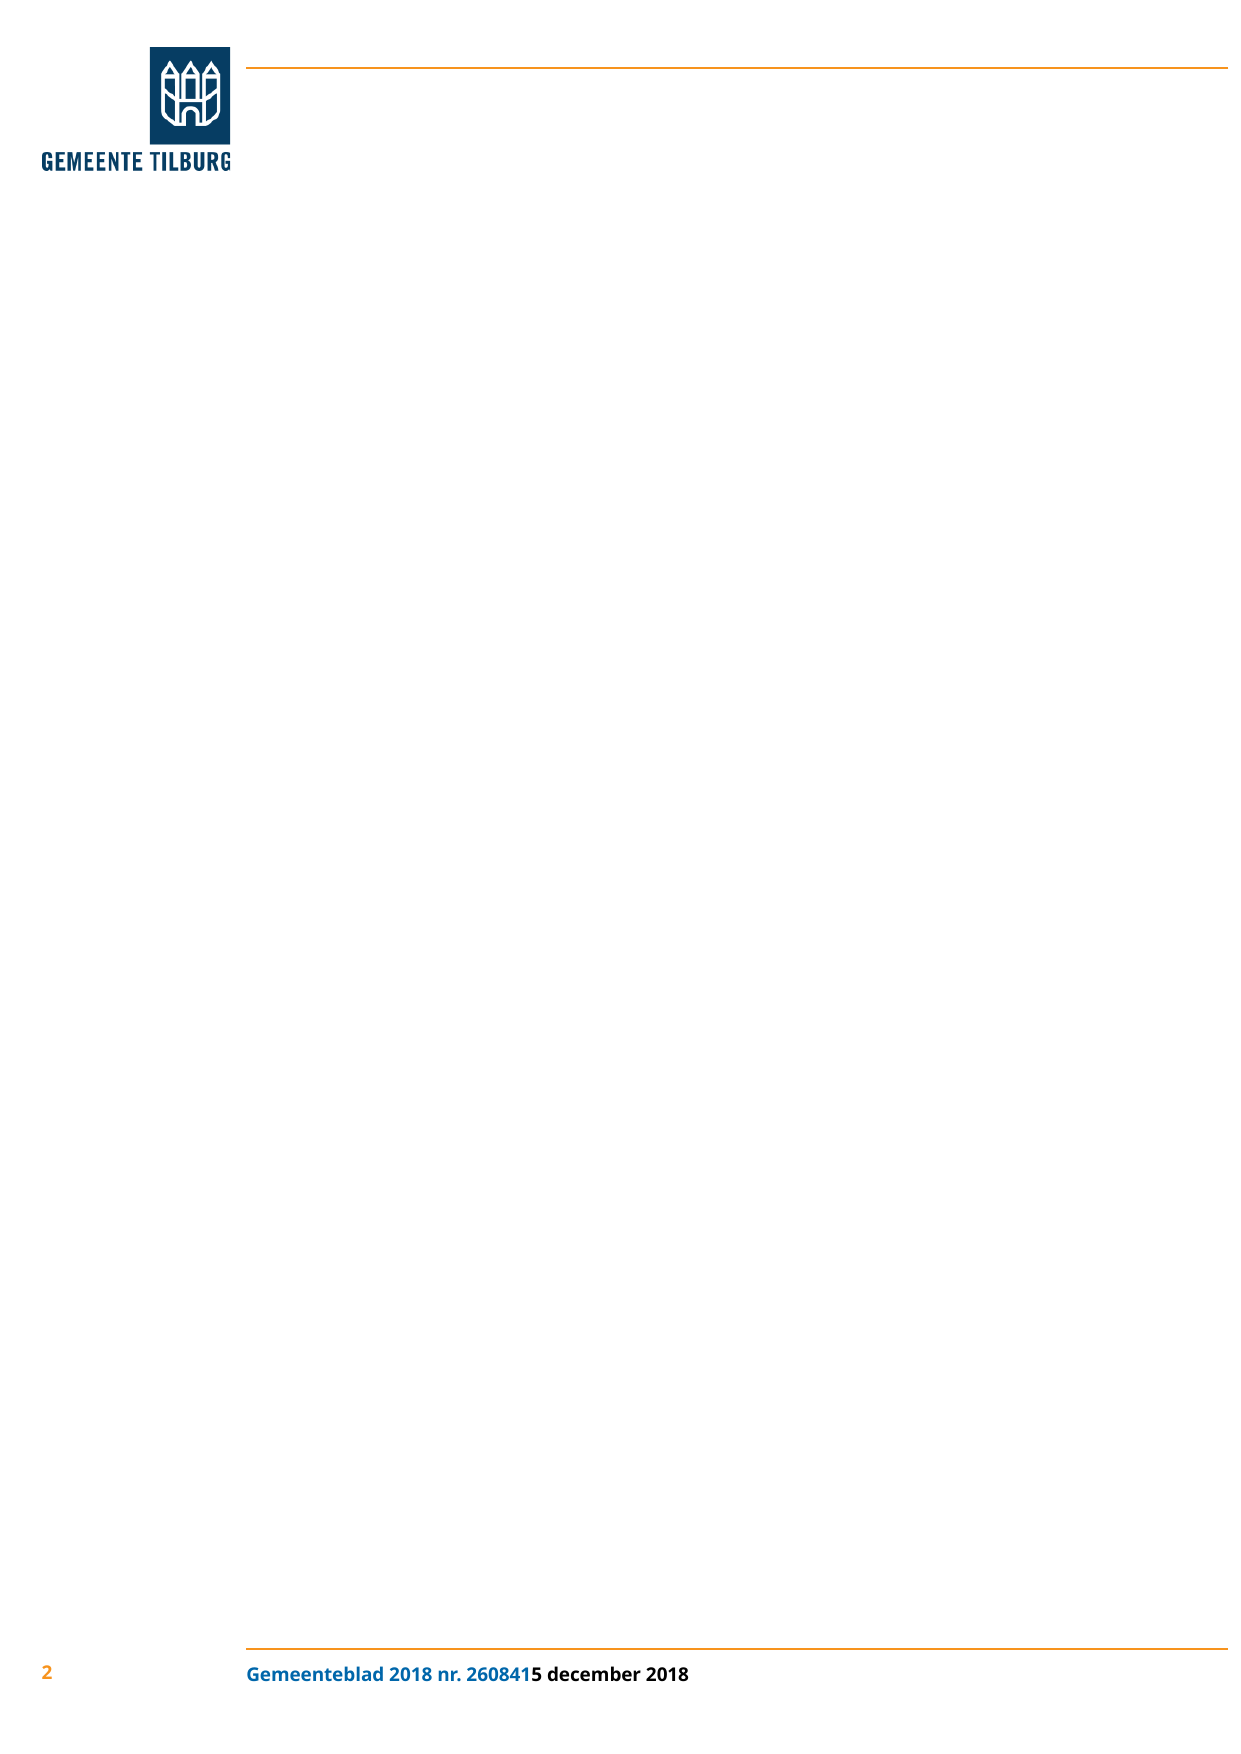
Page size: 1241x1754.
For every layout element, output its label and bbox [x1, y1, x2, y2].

picture [41, 47, 231, 172]
